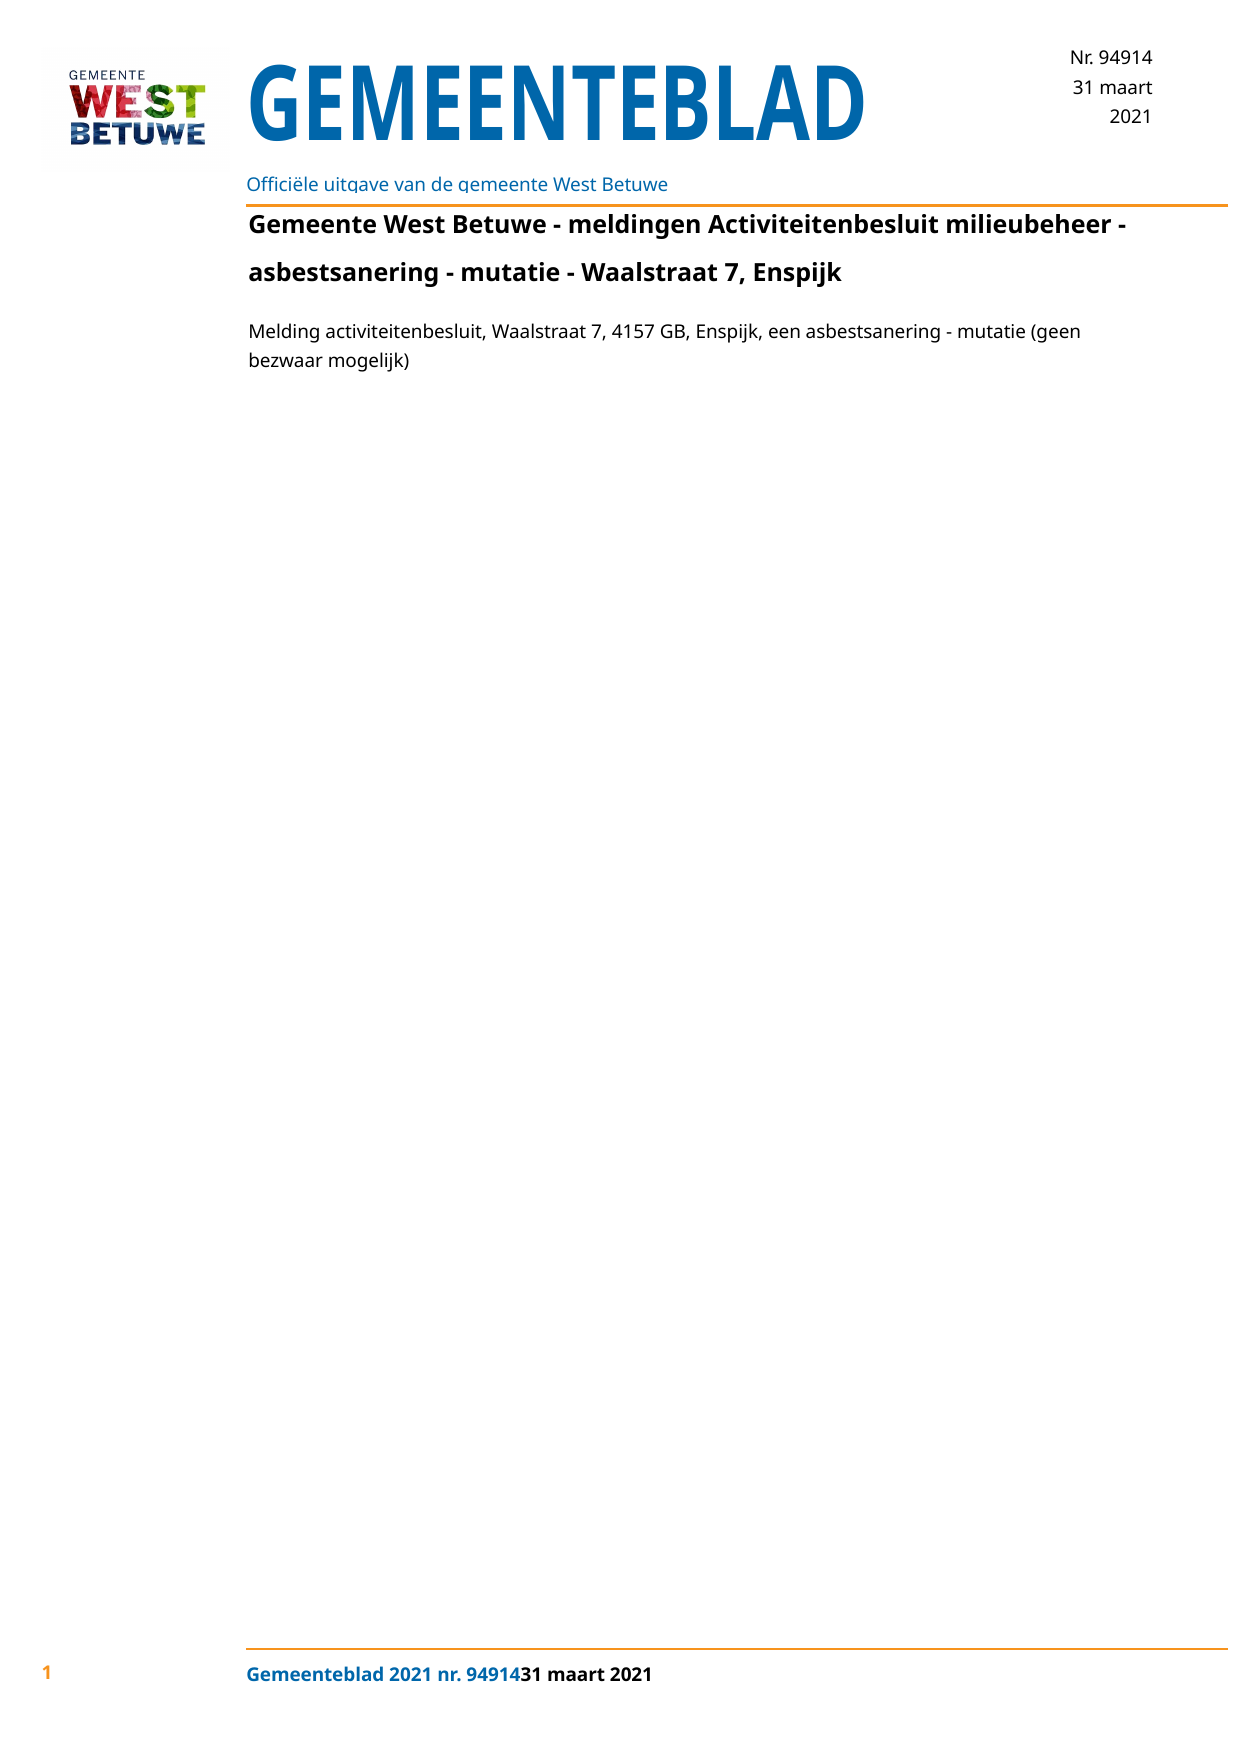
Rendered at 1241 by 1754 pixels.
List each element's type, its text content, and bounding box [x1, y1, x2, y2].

text Melding activiteitenbesluit, Waalstraat 7, 4157 GB, Enspijk, een asbestsanering - mutatie (geen bezwaar mogelijk) [248, 318, 1152, 373]
text Gemeente West Betuwe - meldingen Activiteitenbesluit milieubeheer - asbestsanering - mutatie - Waalstraat 7, Enspijk [248, 207, 1152, 288]
picture [41, 47, 231, 172]
